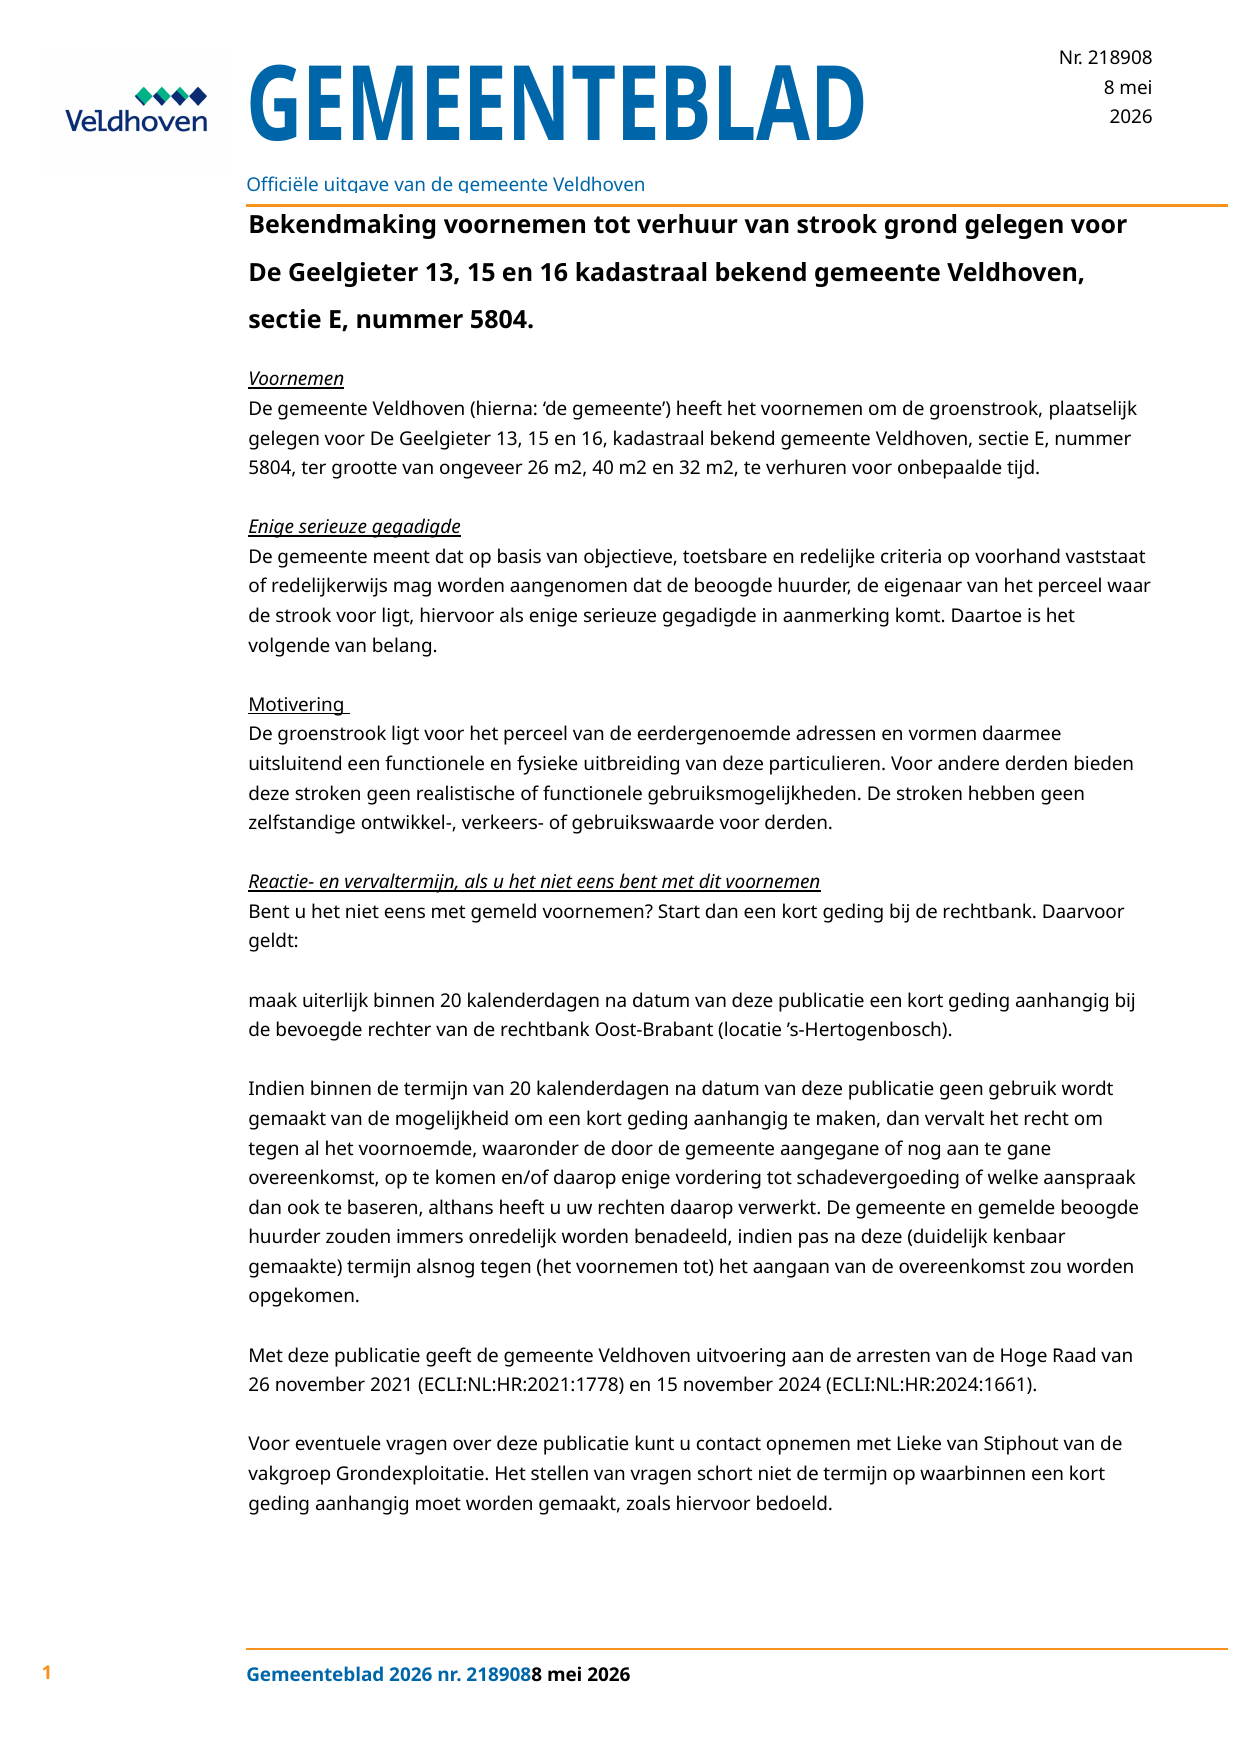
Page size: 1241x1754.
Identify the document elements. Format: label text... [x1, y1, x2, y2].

text Indien binnen de termijn van 20 kalenderdagen na datum van deze publicatie geen gebruik wordt gemaakt van de mogelijkheid om een kort geding aanhangig te maken, dan vervalt het recht om tegen al het voornoemde, waaronder de door de gemeente aangegane of nog aan te gane overeenkomst, op te komen en/of daarop enige vordering tot schadevergoeding of welke aanspraak dan ook te baseren, althans heeft u uw rechten daarop verwerkt. De gemeente en gemelde beoogde huurder zouden immers onredelijk worden benadeeld, indien pas na deze (duidelijk kenbaar gemaakte) termijn alsnog tegen (het voornemen tot) het aangaan van de overeenkomst zou worden opgekomen. [248, 1076, 1152, 1308]
text Voornemen [248, 366, 1152, 391]
text Bekendmaking voornemen tot verhuur van strook grond gelegen voor De Geelgieter 13, 15 en 16 kadastraal bekend gemeente Veldhoven, sectie E, nummer 5804. [248, 207, 1152, 336]
text De groenstrook ligt voor het perceel van de eerdergenoemde adressen en vormen daarmee uitsluitend een functionele en fysieke uitbreiding van deze particulieren. Voor andere derden bieden deze stroken geen realistische of functionele gebruiksmogelijkheden. De stroken hebben geen zelfstandige ontwikkel-, verkeers- of gebruikswaarde voor derden. [248, 721, 1152, 835]
text Motivering [248, 691, 1152, 717]
text Met deze publicatie geeft de gemeente Veldhoven uitvoering aan de arresten van de Hoge Raad van 26 november 2021 (ECLI:NL:HR:2021:1778) en 15 november 2024 (ECLI:NL:HR:2024:1661). [248, 1342, 1152, 1397]
text Enige serieuze gegadigde [248, 513, 1152, 539]
text De gemeente Veldhoven (hierna: ‘de gemeente’) heeft het voornemen om de groenstrook, plaatselijk gelegen voor De Geelgieter 13, 15 en 16, kadastraal bekend gemeente Veldhoven, sectie E, nummer 5804, ter grootte van ongeveer 26 m2, 40 m2 en 32 m2, te verhuren voor onbepaalde tijd. [248, 395, 1152, 480]
text Voor eventuele vragen over deze publicatie kunt u contact opnemen met Lieke van Stiphout van de vakgroep Grondexploitatie. Het stellen van vragen schort niet de termijn op waarbinnen een kort geding aanhangig moet worden gemaakt, zoals hiervoor bedoeld. [248, 1431, 1152, 1515]
text Bent u het niet eens met gemeld voornemen? Start dan een kort geding bij de rechtbank. Daarvoor geldt: [248, 898, 1152, 953]
picture [41, 47, 231, 172]
text maak uiterlijk binnen 20 kalenderdagen na datum van deze publicatie een kort geding aanhangig bij de bevoegde rechter van de rechtbank Oost-Brabant (locatie ’s-Hertogenbosch). [248, 987, 1152, 1042]
text Reactie- en vervaltermijn, als u het niet eens bent met dit voornemen [248, 868, 1152, 894]
text De gemeente meent dat op basis van objectieve, toetsbare en redelijke criteria op voorhand vaststaat of redelijkerwijs mag worden aangenomen dat de beoogde huurder, de eigenaar van het perceel waar de strook voor ligt, hiervoor als enige serieuze gegadigde in aanmerking komt. Daartoe is het volgende van belang. [248, 543, 1152, 657]
